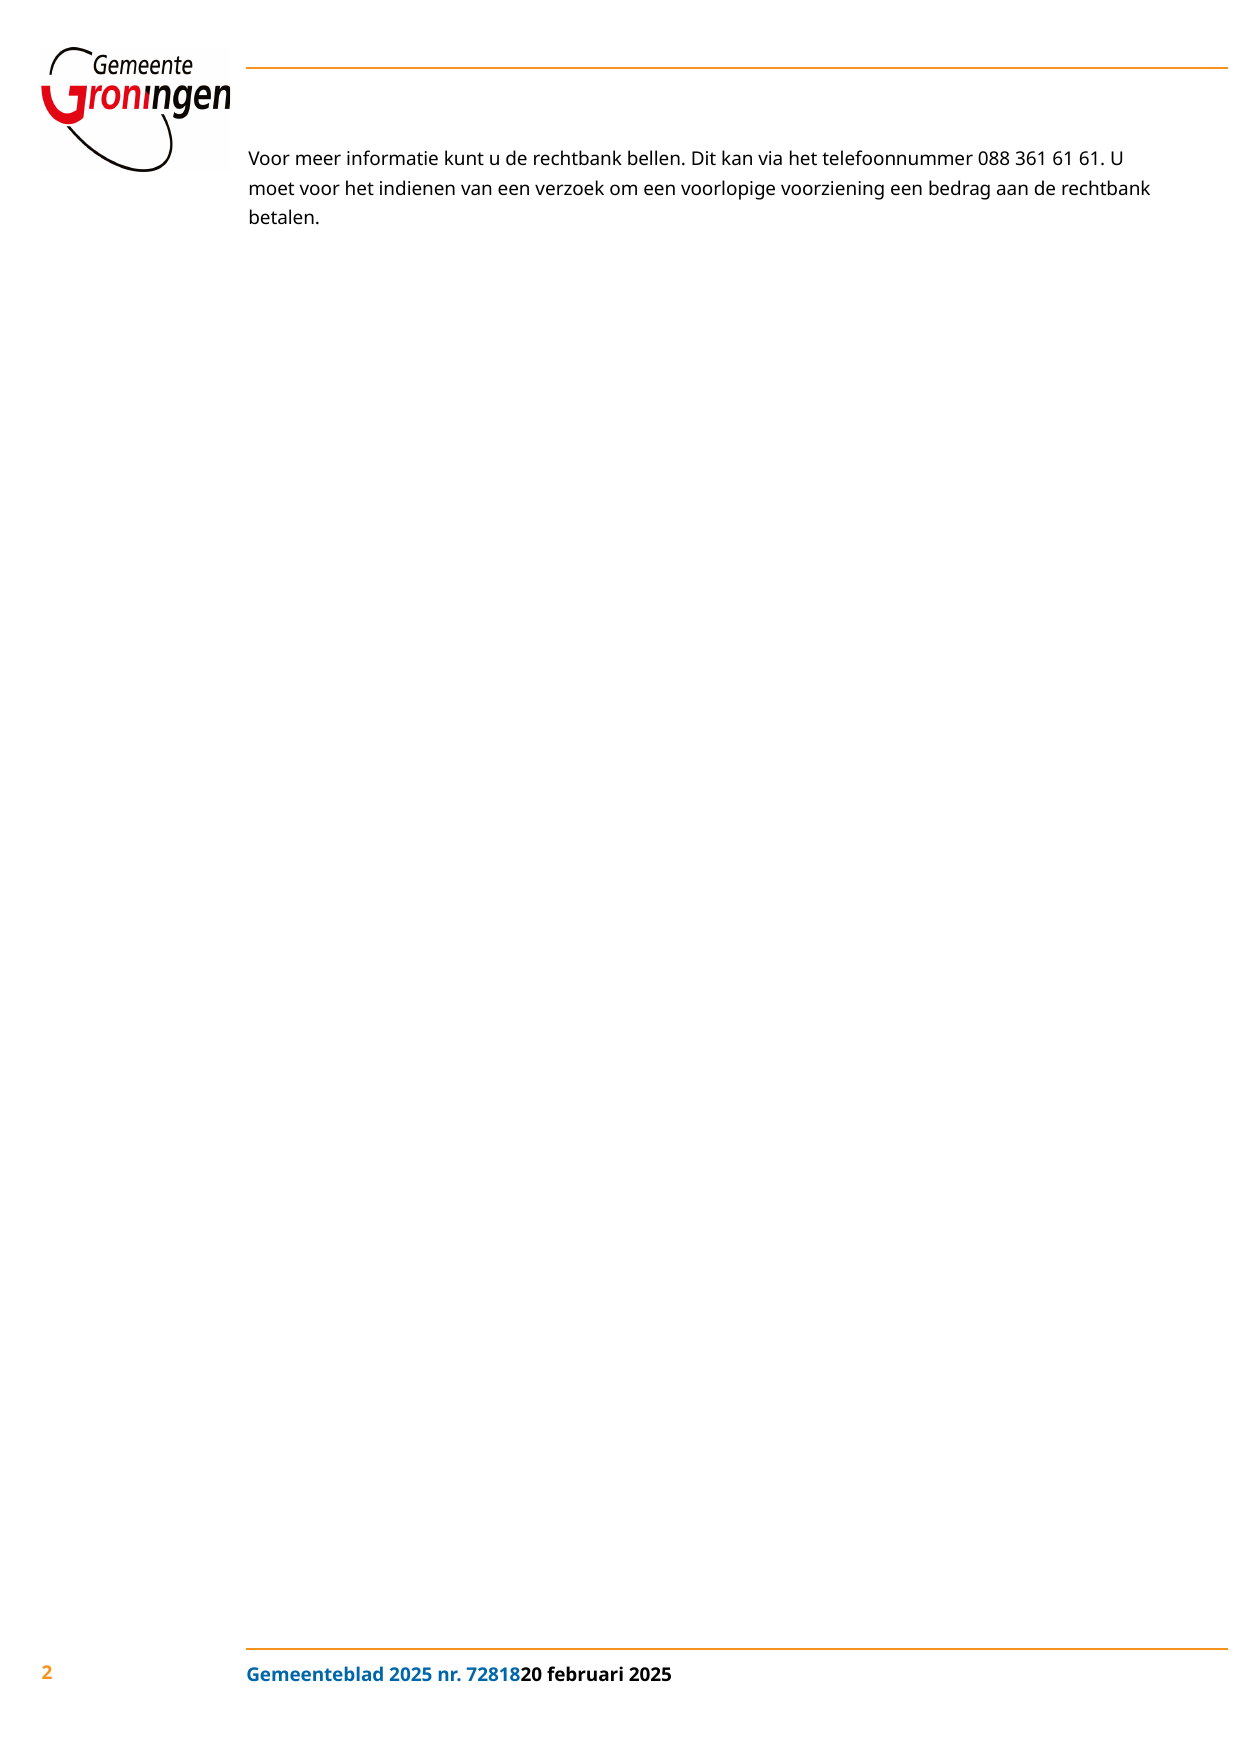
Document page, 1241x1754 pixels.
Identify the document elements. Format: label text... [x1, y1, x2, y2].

picture [41, 47, 231, 172]
text Voor meer informatie kunt u de rechtbank bellen. Dit kan via het telefoonnummer 088 361 61 61. U moet voor het indienen van een verzoek om een voorlopige voorziening een bedrag aan de rechtbank betalen. [248, 145, 1152, 230]
